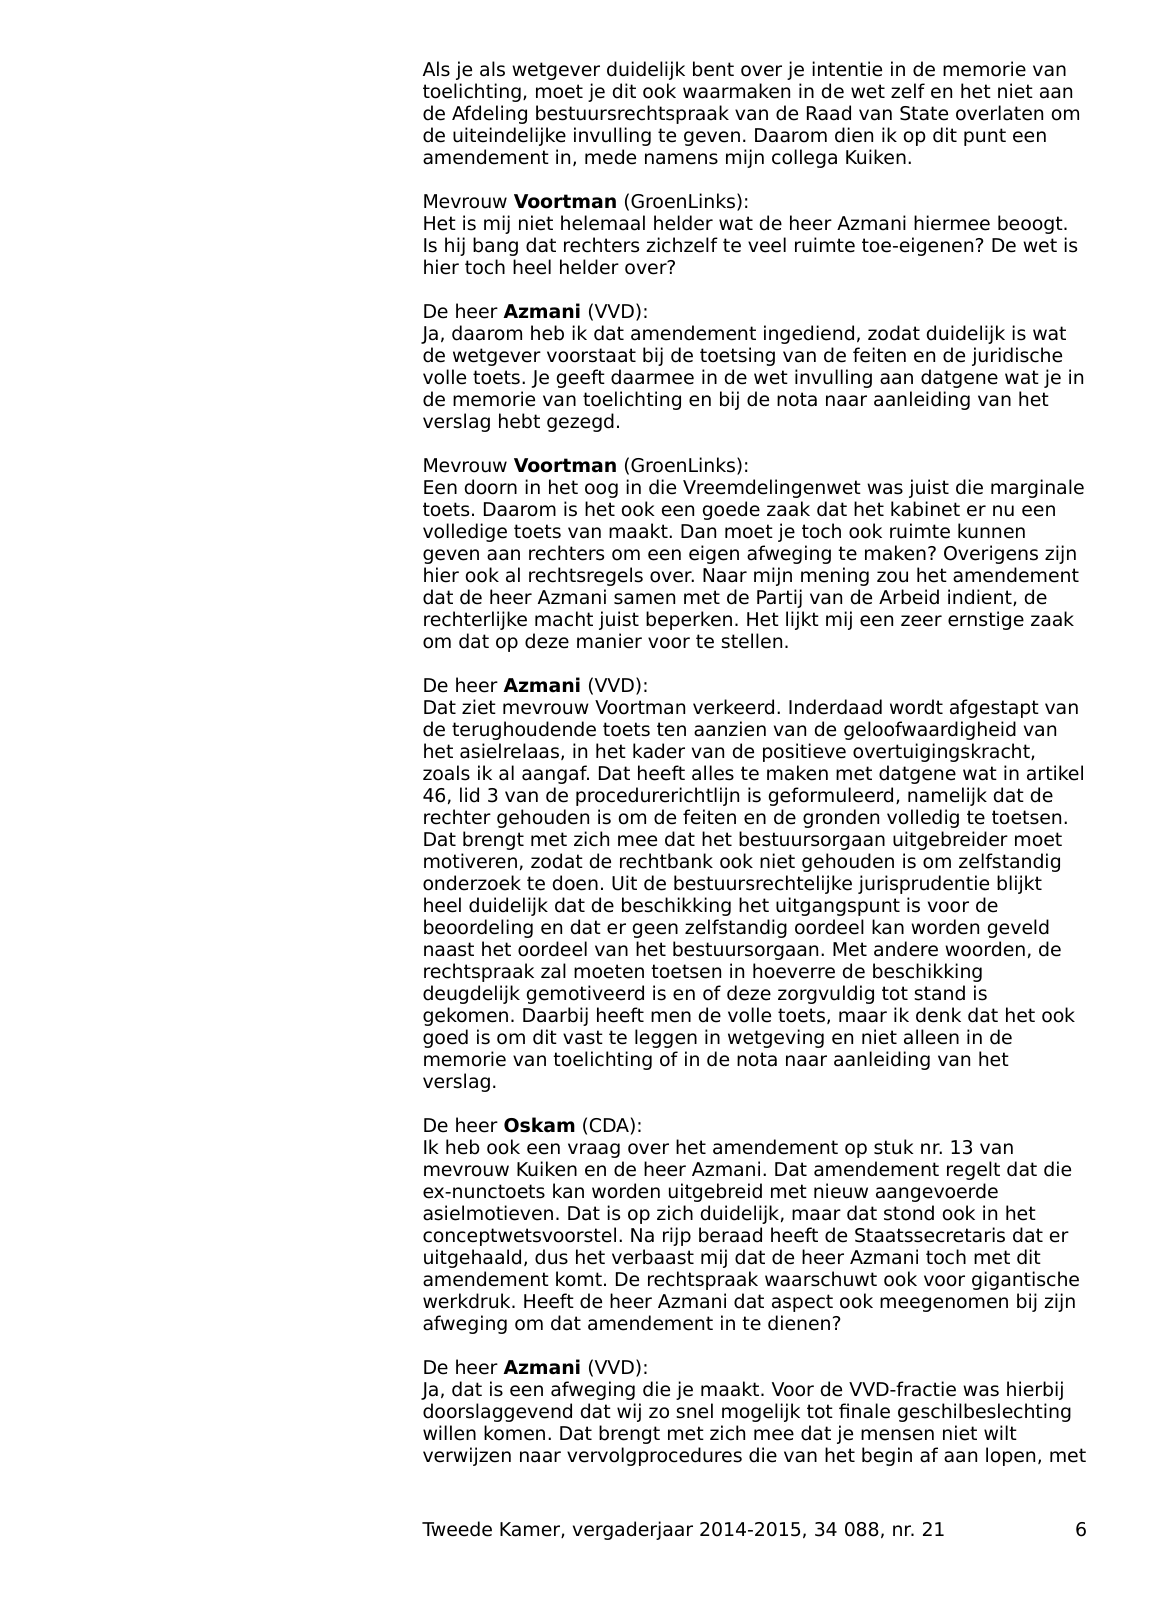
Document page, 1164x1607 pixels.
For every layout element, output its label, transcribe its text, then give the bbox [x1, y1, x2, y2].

text Als je als wetgever duidelijk bent over je intentie in de memorie van toelichting, moet je dit ook waarmaken in de wet zelf en het niet aan de Afdeling bestuursrechtspraak van de Raad van State overlaten om de uiteindelijke invulling te geven. Daarom dien ik op dit punt een amendement in, mede namens mijn collega Kuiken. [422, 59, 1087, 169]
text Mevrouw Voortman (GroenLinks): [422, 191, 1087, 213]
text De heer Oskam (CDA): [422, 1115, 1087, 1137]
text Ik heb ook een vraag over het amendement op stuk nr. 13 van mevrouw Kuiken en de heer Azmani. Dat amendement regelt dat die ex-nunctoets kan worden uitgebreid met nieuw aangevoerde asielmotieven. Dat is op zich duidelijk, maar dat stond ook in het conceptwetsvoorstel. Na rijp beraad heeft de Staatssecretaris dat er uitgehaald, dus het verbaast mij dat de heer Azmani toch met dit amendement komt. De rechtspraak waarschuwt ook voor gigantische werkdruk. Heeft de heer Azmani dat aspect ook meegenomen bij zijn afweging om dat amendement in te dienen? [422, 1137, 1087, 1335]
text Ja, daarom heb ik dat amendement ingediend, zodat duidelijk is wat de wetgever voorstaat bij de toetsing van de feiten en de juridische volle toets. Je geeft daarmee in de wet invulling aan datgene wat je in de memorie van toelichting en bij de nota naar aanleiding van het verslag hebt gezegd. [422, 323, 1087, 433]
text De heer Azmani (VVD): [422, 1357, 1087, 1379]
text Het is mij niet helemaal helder wat de heer Azmani hiermee beoogt. Is hij bang dat rechters zichzelf te veel ruimte toe-eigenen? De wet is hier toch heel helder over? [422, 213, 1087, 279]
text Mevrouw Voortman (GroenLinks): [422, 455, 1087, 477]
text De heer Azmani (VVD): [422, 675, 1087, 697]
text De heer Azmani (VVD): [422, 301, 1087, 323]
text Dat ziet mevrouw Voortman verkeerd. Inderdaad wordt afgestapt van de terughoudende toets ten aanzien van de geloofwaardigheid van het asielrelaas, in het kader van de positieve overtuigingskracht, zoals ik al aangaf. Dat heeft alles te maken met datgene wat in artikel 46, lid 3 van de procedurerichtlijn is geformuleerd, namelijk dat de rechter gehouden is om de feiten en de gronden volledig te toetsen. Dat brengt met zich mee dat het bestuursorgaan uitgebreider moet motiveren, zodat de rechtbank ook niet gehouden is om zelfstandig onderzoek te doen. Uit de bestuursrechtelijke jurisprudentie blijkt heel duidelijk dat de beschikking het uitgangspunt is voor de beoordeling en dat er geen zelfstandig oordeel kan worden geveld naast het oordeel van het bestuursorgaan. Met andere woorden, de rechtspraak zal moeten toetsen in hoeverre de beschikking deugdelijk gemotiveerd is en of deze zorgvuldig tot stand is gekomen. Daarbij heeft men de volle toets, maar ik denk dat het ook goed is om dit vast te leggen in wetgeving en niet alleen in de memorie van toelichting of in de nota naar aanleiding van het verslag. [422, 697, 1087, 1093]
text Een doorn in het oog in die Vreemdelingenwet was juist die marginale toets. Daarom is het ook een goede zaak dat het kabinet er nu een volledige toets van maakt. Dan moet je toch ook ruimte kunnen geven aan rechters om een eigen afweging te maken? Overigens zijn hier ook al rechtsregels over. Naar mijn mening zou het amendement dat de heer Azmani samen met de Partij van de Arbeid indient, de rechterlijke macht juist beperken. Het lijkt mij een zeer ernstige zaak om dat op deze manier voor te stellen. [422, 477, 1087, 653]
text Ja, dat is een afweging die je maakt. Voor de VVD-fractie was hierbij doorslaggevend dat wij zo snel mogelijk tot finale geschilbeslechting willen komen. Dat brengt met zich mee dat je mensen niet wilt verwijzen naar vervolgprocedures die van het begin af aan lopen, met [422, 1379, 1087, 1467]
